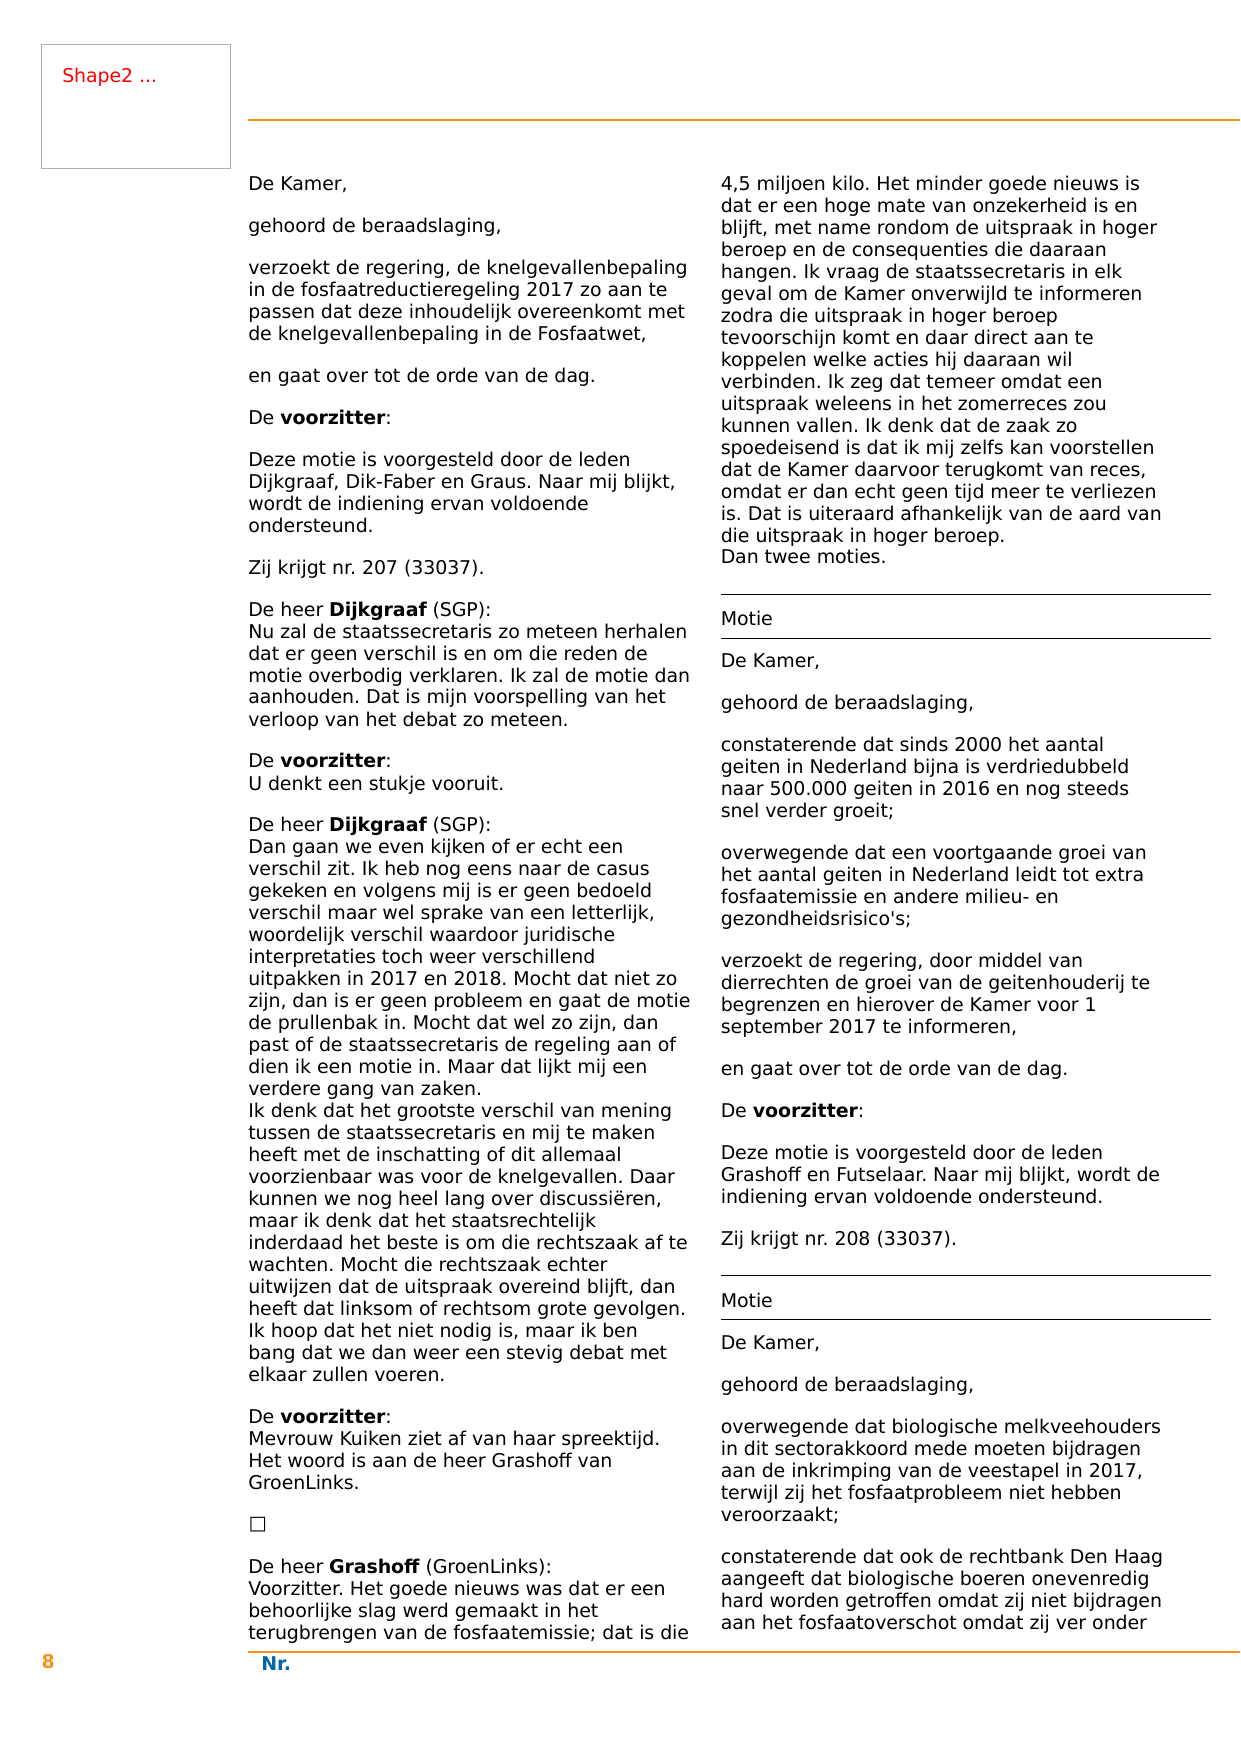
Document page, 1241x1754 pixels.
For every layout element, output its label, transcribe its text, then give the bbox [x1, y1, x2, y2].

text constaterende dat ook de rechtbank Den Haag aangeeft dat biologische boeren onevenredig hard worden getroffen omdat zij niet bijdragen aan het fosfaatoverschot omdat zij ver onder [721, 1546, 1163, 1633]
text 4,5 miljoen kilo. Het minder goede nieuws is dat er een hoge mate van onzekerheid is en blijft, met name rondom de uitspraak in hoger beroep en de consequenties die daaraan hangen. Ik vraag de staatssecretaris in elk geval om de Kamer onverwijld te informeren zodra die uitspraak in hoger beroep tevoorschijn komt en daar direct aan te koppelen welke acties hij daaraan wil verbinden. Ik zeg dat temeer omdat een uitspraak weleens in het zomerreces zou kunnen vallen. Ik denk dat de zaak zo spoedeisend is dat ik mij zelfs kan voorstellen dat de Kamer daarvoor terugkomt van reces, omdat er dan echt geen tijd meer te verliezen is. Dat is uiteraard afhankelijk van de aard van die uitspraak in hoger beroep. [721, 173, 1163, 546]
text gehoord de beraadslaging, [248, 215, 691, 237]
text gehoord de beraadslaging, [721, 1374, 1163, 1396]
text De heer Dijkgraaf (SGP): [248, 814, 691, 836]
text Motie [721, 608, 1163, 630]
text De voorzitter: [248, 407, 691, 429]
text Deze motie is voorgesteld door de leden Grashoff en Futselaar. Naar mij blijkt, wordt de indiening ervan voldoende ondersteund. [721, 1142, 1163, 1208]
text U denkt een stukje vooruit. [248, 772, 691, 794]
text verzoekt de regering, door middel van dierrechten de groei van de geitenhouderij te begrenzen en hierover de Kamer voor 1 september 2017 te informeren, [721, 950, 1163, 1038]
text De heer Grashoff (GroenLinks): [248, 1556, 691, 1578]
text Ik denk dat het grootste verschil van mening tussen de staatssecretaris en mij te maken heeft met de inschatting of dit allemaal voorzienbaar was voor de knelgevallen. Daar kunnen we nog heel lang over discussiëren, maar ik denk dat het staatsrechtelijk inderdaad het beste is om die rechtszaak af te wachten. Mocht die rechtszaak echter uitwijzen dat de uitspraak overeind blijft, dan heeft dat linksom of rechtsom grote gevolgen. Ik hoop dat het niet nodig is, maar ik ben bang dat we dan weer een stevig debat met elkaar zullen voeren. [248, 1100, 691, 1386]
text De Kamer, [721, 650, 1163, 672]
text De heer Dijkgraaf (SGP): [248, 598, 691, 621]
text Dan gaan we even kijken of er echt een verschil zit. Ik heb nog eens naar de casus gekeken en volgens mij is er geen bedoeld verschil maar wel sprake van een letterlijk, woordelijk verschil waardoor juridische interpretaties toch weer verschillend uitpakken in 2017 en 2018. Mocht dat niet zo zijn, dan is er geen probleem en gaat de motie de prullenbak in. Mocht dat wel zo zijn, dan past of de staatssecretaris de regeling aan of dien ik een motie in. Maar dat lijkt mij een verdere gang van zaken. [248, 836, 691, 1100]
text Deze motie is voorgesteld door de leden Dijkgraaf, Dik-Faber en Graus. Naar mij blijkt, wordt de indiening ervan voldoende ondersteund. [248, 449, 691, 537]
text ⬜ [248, 1514, 691, 1536]
text Zij krijgt nr. 207 (33037). [248, 557, 691, 578]
text gehoord de beraadslaging, [721, 692, 1163, 714]
text overwegende dat biologische melkveehouders in dit sectorakkoord mede moeten bijdragen aan de inkrimping van de veestapel in 2017, terwijl zij het fosfaatprobleem niet hebben veroorzaakt; [721, 1416, 1163, 1526]
text Nu zal de staatssecretaris zo meteen herhalen dat er geen verschil is en om die reden de motie overbodig verklaren. Ik zal de motie dan aanhouden. Dat is mijn voorspelling van het verloop van het debat zo meteen. [248, 621, 691, 730]
text overwegende dat een voortgaande groei van het aantal geiten in Nederland leidt tot extra fosfaatemissie en andere milieu- en gezondheidsrisico's; [721, 842, 1163, 930]
text De voorzitter: [248, 1406, 691, 1428]
text verzoekt de regering, de knelgevallenbepaling in de fosfaatreductieregeling 2017 zo aan te passen dat deze inhoudelijk overeenkomt met de knelgevallenbepaling in de Fosfaatwet, [248, 257, 691, 345]
text Zij krijgt nr. 208 (33037). [721, 1228, 1163, 1250]
text De voorzitter: [248, 750, 691, 772]
text en gaat over tot de orde van de dag. [248, 365, 691, 387]
text De voorzitter: [721, 1100, 1163, 1122]
text Motie [721, 1290, 1163, 1312]
text De Kamer, [721, 1332, 1163, 1354]
text Dan twee moties. [721, 546, 1163, 568]
text constaterende dat sinds 2000 het aantal geiten in Nederland bijna is verdriedubbeld naar 500.000 geiten in 2016 en nog steeds snel verder groeit; [721, 734, 1163, 822]
text De Kamer, [248, 173, 691, 195]
text Mevrouw Kuiken ziet af van haar spreektijd. Het woord is aan de heer Grashoff van GroenLinks. [248, 1428, 691, 1494]
text en gaat over tot de orde van de dag. [721, 1058, 1163, 1080]
text Voorzitter. Het goede nieuws was dat er een behoorlijke slag werd gemaakt in het terugbrengen van de fosfaatemissie; dat is die [248, 1578, 691, 1644]
